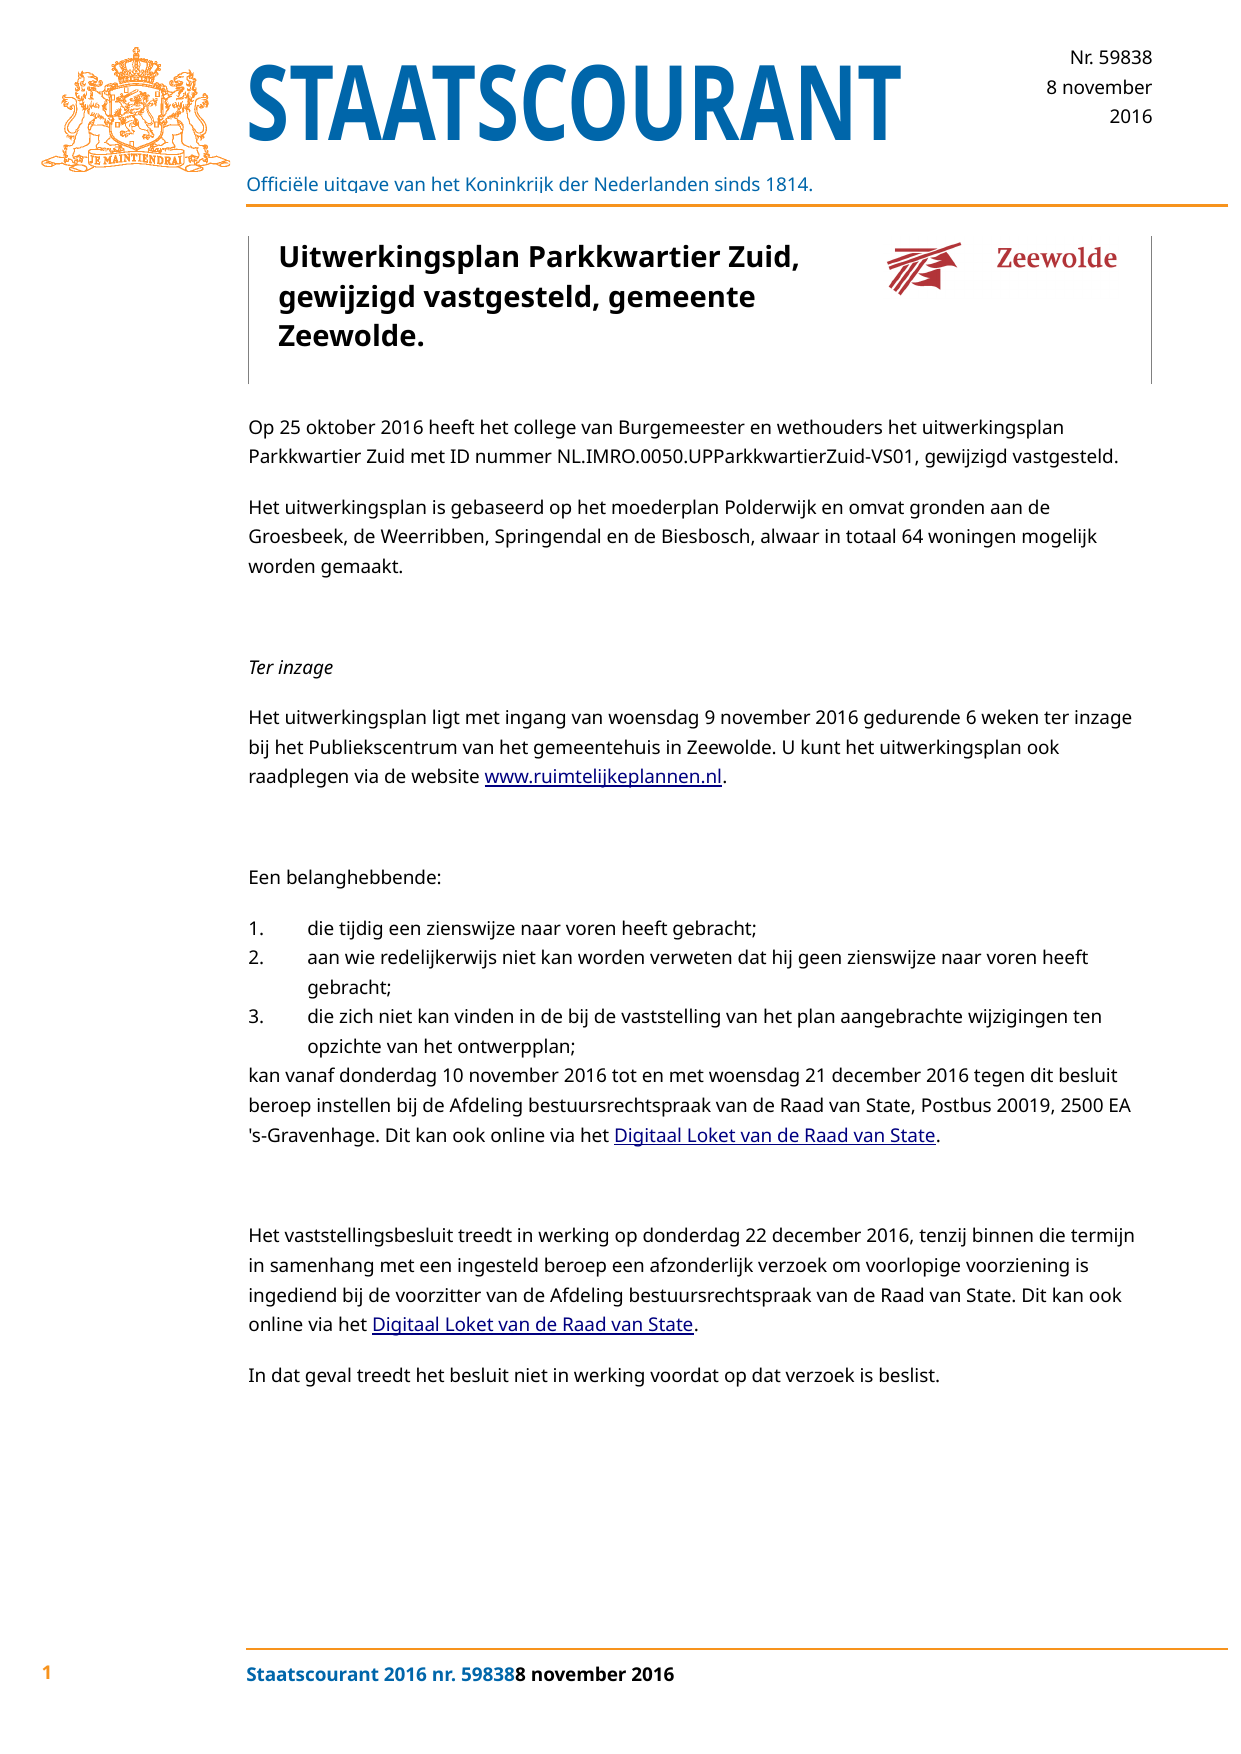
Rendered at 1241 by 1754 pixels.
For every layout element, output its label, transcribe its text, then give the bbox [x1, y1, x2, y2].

text Ter inzage [248, 654, 1152, 680]
picture [41, 47, 231, 172]
list die zich niet kan vinden in de bij de vaststelling van het plan aangebrachte wijzigingen ten opzichte van het ontwerpplan; [248, 1003, 1152, 1059]
text Op 25 oktober 2016 heeft het college van Burgemeester en wethouders het uitwerkingsplan Parkkwartier Zuid met ID nummer NL.IMRO.0050.UPParkkwartierZuid-VS01, gewijzigd vastgesteld. [248, 414, 1152, 469]
picture [882, 236, 1119, 299]
list die tijdig een zienswijze naar voren heeft gebracht; [248, 915, 1152, 941]
text Een belanghebbende: [248, 864, 1152, 890]
text kan vanaf donderdag 10 november 2016 tot en met woensdag 21 december 2016 tegen dit besluit beroep instellen bij de Afdeling bestuursrechtspraak van de Raad van State, Postbus 20019, 2500 EA 's-Gravenhage. Dit kan ook online via het Digitaal Loket van de Raad van State. [248, 1063, 1152, 1148]
text Het uitwerkingsplan ligt met ingang van woensdag 9 november 2016 gedurende 6 weken ter inzage bij het Publiekscentrum van het gemeentehuis in Zeewolde. U kunt het uitwerkingsplan ook raadplegen via de website www.ruimtelijkeplannen.nl. [248, 704, 1152, 789]
text Het uitwerkingsplan is gebaseerd op het moederplan Polderwijk en omvat gronden aan de Groesbeek, de Weerribben, Springendal en de Biesbosch, alwaar in totaal 64 woningen mogelijk worden gemaakt. [248, 494, 1152, 579]
text Het vaststellingsbesluit treedt in werking op donderdag 22 december 2016, tenzij binnen die termijn in samenhang met een ingesteld beroep een afzonderlijk verzoek om voorlopige voorziening is ingediend bij de voorzitter van de Afdeling bestuursrechtspraak van de Raad van State. Dit kan ook online via het Digitaal Loket van de Raad van State. [248, 1223, 1152, 1337]
table_header Uitwerkingsplan Parkkwartier Zuid, gewijzigd vastgesteld, gemeente Zeewolde. [249, 236, 850, 384]
table_header [850, 236, 1151, 384]
list aan wie redelijkerwijs niet kan worden verweten dat hij geen zienswijze naar voren heeft gebracht; [248, 944, 1152, 1000]
text In dat geval treedt het besluit niet in werking voordat op dat verzoek is beslist. [248, 1362, 1152, 1388]
